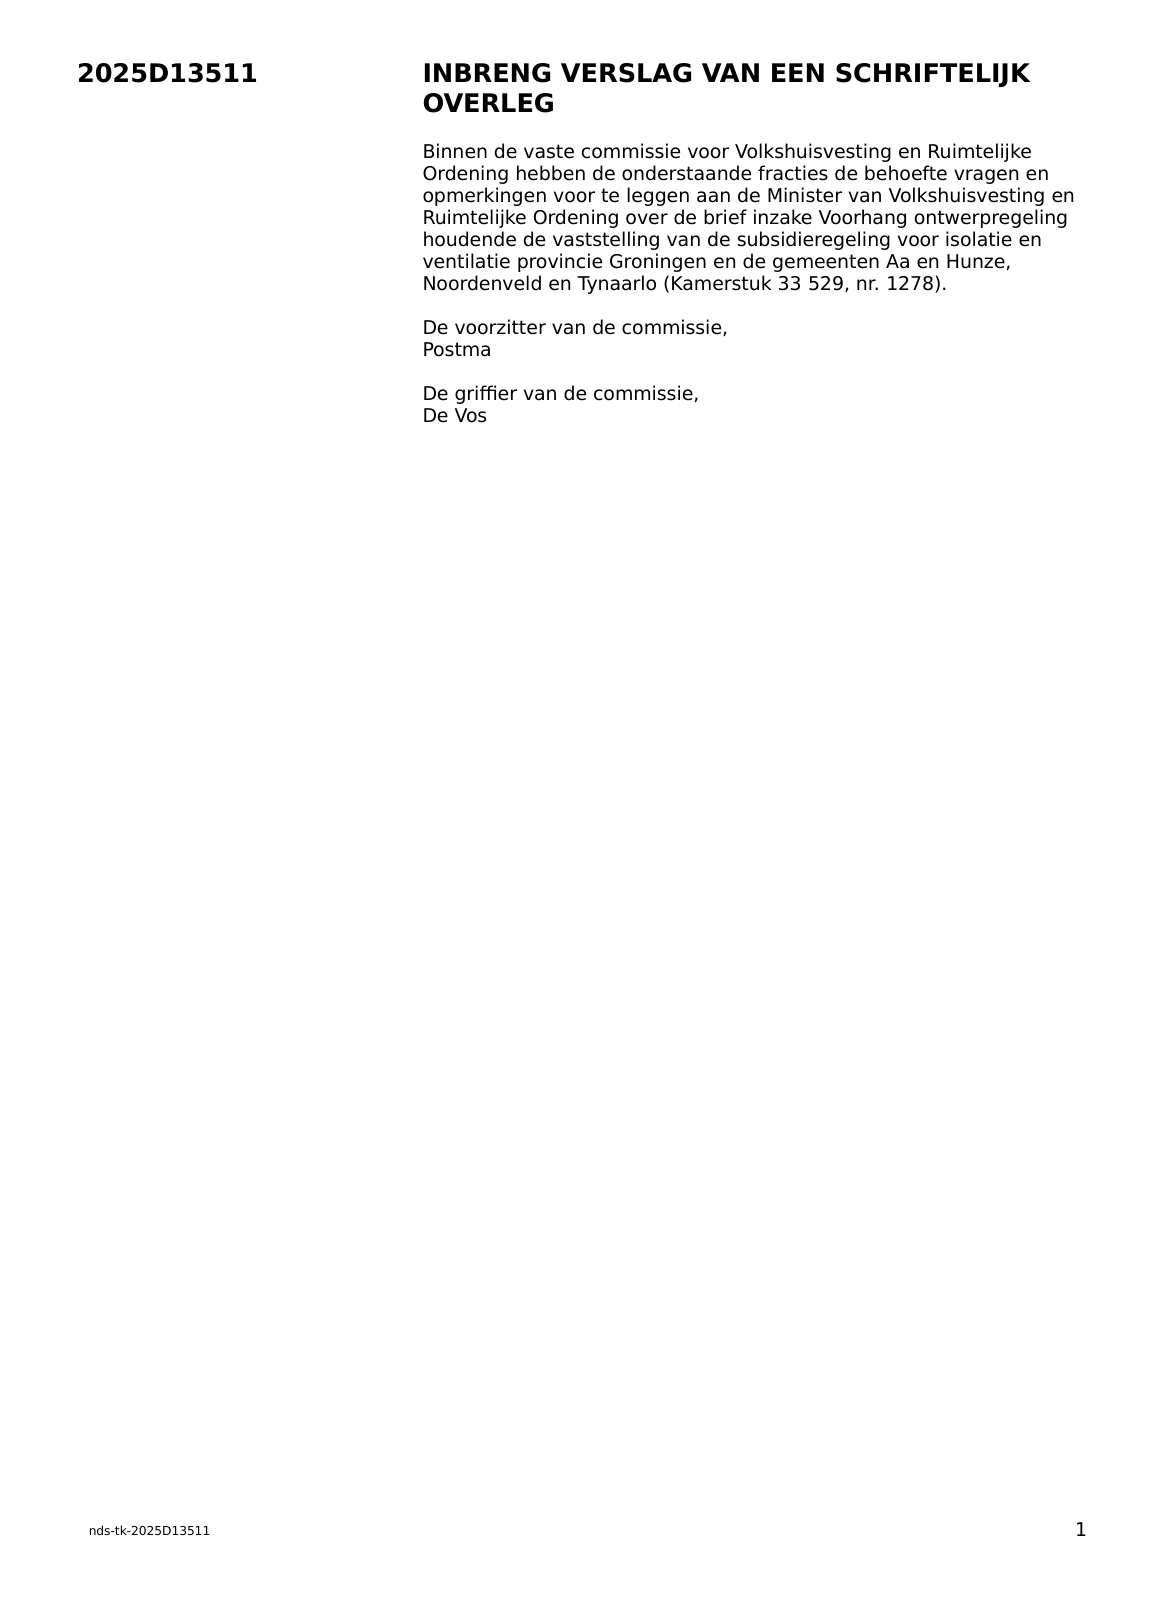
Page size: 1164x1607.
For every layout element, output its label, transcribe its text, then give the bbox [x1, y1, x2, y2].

text 2025D13511 INBRENG VERSLAG VAN EEN SCHRIFTELIJK OVERLEG [77, 59, 1087, 118]
text De griffier van de commissie, [422, 383, 1087, 405]
text nds-tk-2025D13511 [88, 1524, 323, 1538]
text De voorzitter van de commissie, [422, 317, 1087, 339]
text Postma [422, 339, 1087, 361]
text Binnen de vaste commissie voor Volkshuisvesting en Ruimtelijke Ordening hebben de onderstaande fracties de behoefte vragen en opmerkingen voor te leggen aan de Minister van Volkshuisvesting en Ruimtelijke Ordening over de brief inzake Voorhang ontwerpregeling houdende de vaststelling van de subsidieregeling voor isolatie en ventilatie provincie Groningen en de gemeenten Aa en Hunze, Noordenveld en Tynaarlo (Kamerstuk 33 529, nr. 1278). [422, 141, 1087, 294]
text De Vos [422, 405, 1087, 427]
